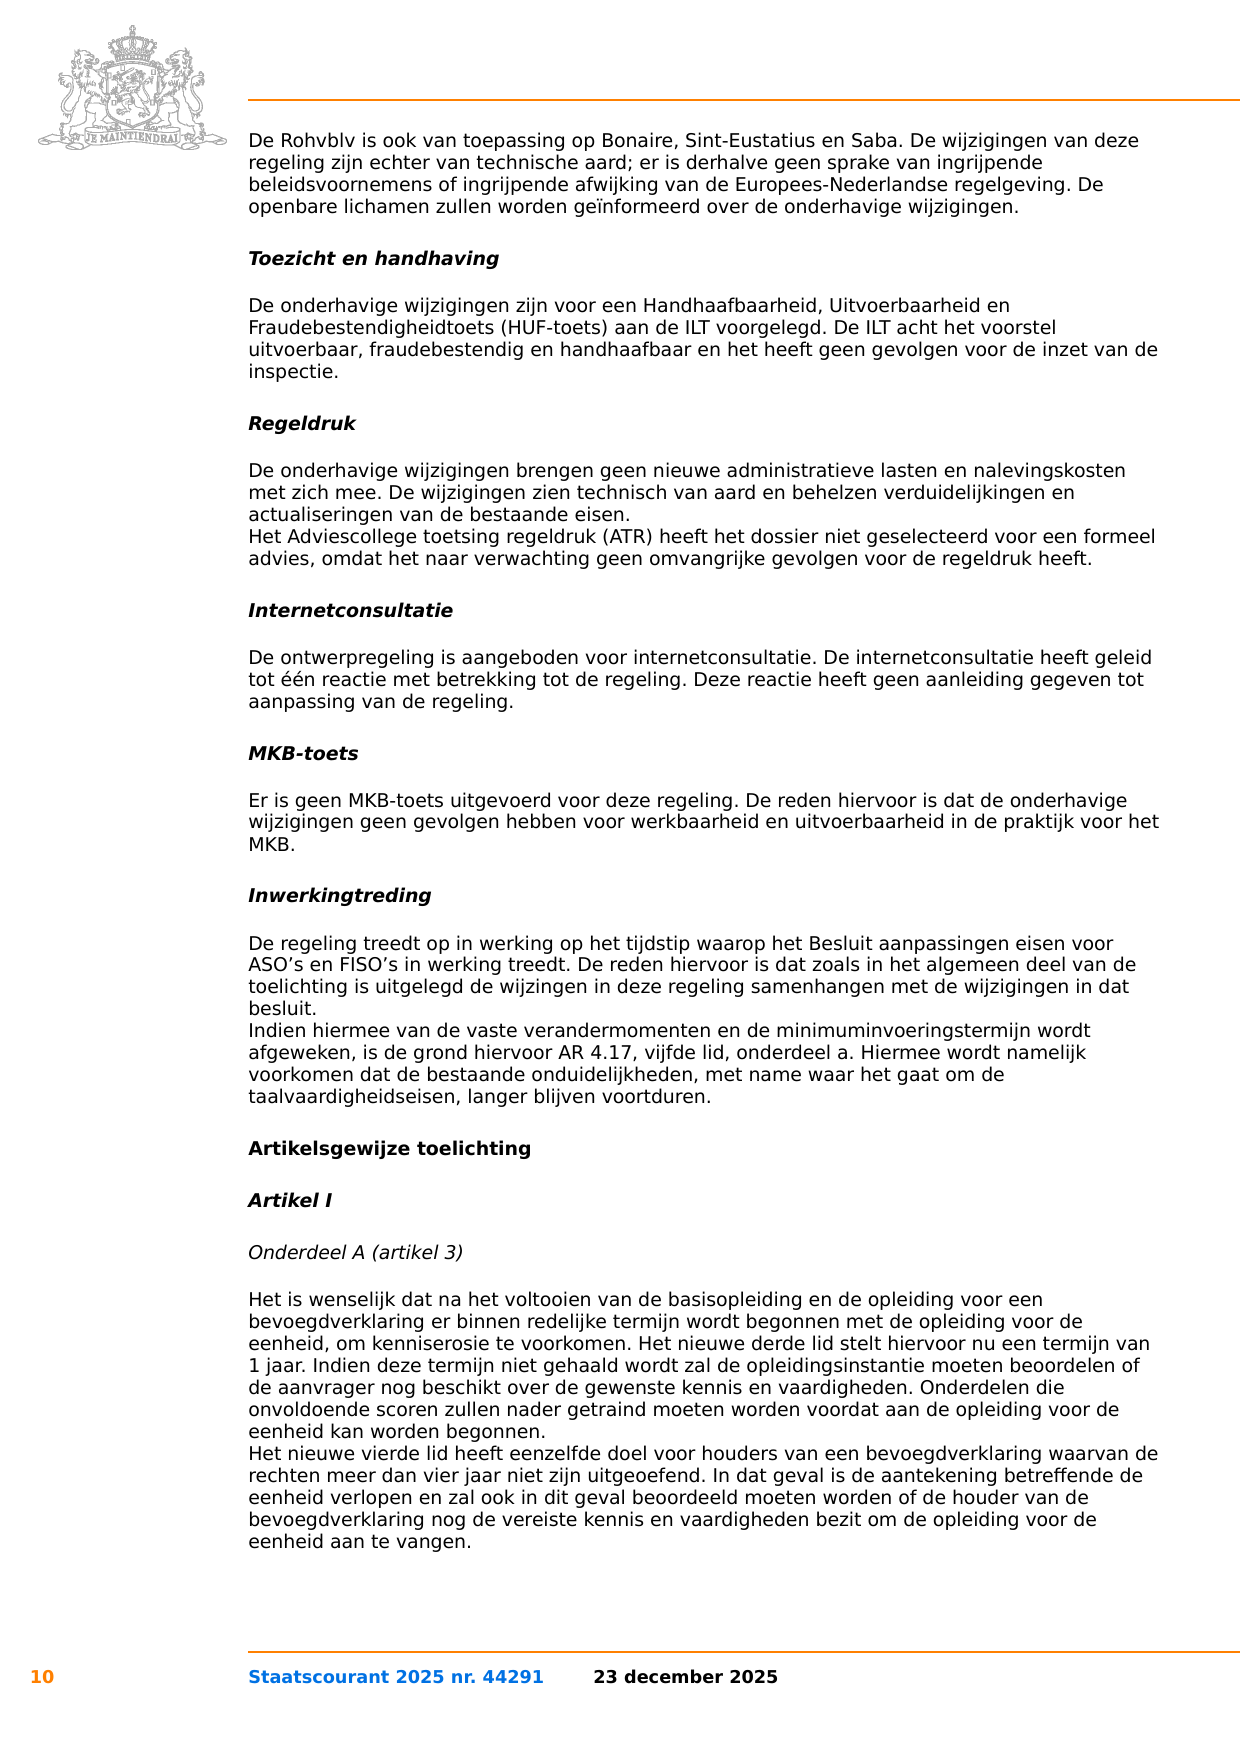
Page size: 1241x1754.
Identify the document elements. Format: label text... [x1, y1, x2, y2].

subtitle Onderdeel A (artikel 3) [248, 1242, 1163, 1264]
text Indien hiermee van de vaste verandermomenten en de minimuminvoeringstermijn wordt afgeweken, is de grond hiervoor AR 4.17, vijfde lid, onderdeel a. Hiermee wordt namelijk voorkomen dat de bestaande onduidelijkheden, met name waar het gaat om de taalvaardigheidseisen, langer blijven voortduren. [248, 1020, 1163, 1108]
subtitle Internetconsultatie [248, 599, 1163, 622]
picture [38, 25, 227, 150]
text De regeling treedt op in werking op het tijdstip waarop het Besluit aanpassingen eisen voor ASO’s en FISO’s in werking treedt. De reden hiervoor is dat zoals in het algemeen deel van de toelichting is uitgelegd de wijzingen in deze regeling samenhangen met de wijzigingen in dat besluit. [248, 932, 1163, 1020]
subtitle Artikelsgewijze toelichting [248, 1138, 1163, 1160]
text De ontwerpregeling is aangeboden voor internetconsultatie. De internetconsultatie heeft geleid tot één reactie met betrekking tot de regeling. Deze reactie heeft geen aanleiding gegeven tot aanpassing van de regeling. [248, 647, 1163, 712]
text Het Adviescollege toetsing regeldruk (ATR) heeft het dossier niet geselecteerd voor een formeel advies, omdat het naar verwachting geen omvangrijke gevolgen voor de regeldruk heeft. [248, 526, 1163, 569]
subtitle Inwerkingtreding [248, 885, 1163, 907]
text De onderhavige wijzigingen zijn voor een Handhaafbaarheid, Uitvoerbaarheid en Fraudebestendigheidtoets (HUF-toets) aan de ILT voorgelegd. De ILT acht het voorstel uitvoerbaar, fraudebestendig en handhaafbaar en het heeft geen gevolgen voor de inzet van de inspectie. [248, 295, 1163, 383]
text Het nieuwe vierde lid heeft eenzelfde doel voor houders van een bevoegdverklaring waarvan de rechten meer dan vier jaar niet zijn uitgeoefend. In dat geval is de aantekening betreffende de eenheid verlopen en zal ook in dit geval beoordeeld moeten worden of de houder van de bevoegdverklaring nog de vereiste kennis en vaardigheden bezit om de opleiding voor de eenheid aan te vangen. [248, 1443, 1163, 1553]
subtitle Regeldruk [248, 413, 1163, 435]
subtitle MKB-toets [248, 742, 1163, 764]
text De onderhavige wijzigingen brengen geen nieuwe administratieve lasten en nalevingskosten met zich mee. De wijzigingen zien technisch van aard en behelzen verduidelijkingen en actualiseringen van de bestaande eisen. [248, 460, 1163, 526]
text Het is wenselijk dat na het voltooien van de basisopleiding en de opleiding voor een bevoegdverklaring er binnen redelijke termijn wordt begonnen met de opleiding voor de eenheid, om kenniserosie te voorkomen. Het nieuwe derde lid stelt hiervoor nu een termijn van 1 jaar. Indien deze termijn niet gehaald wordt zal de opleidingsinstantie moeten beoordelen of de aanvrager nog beschikt over de gewenste kennis en vaardigheden. Onderdelen die onvoldoende scoren zullen nader getraind moeten worden voordat aan de opleiding voor de eenheid kan worden begonnen. [248, 1289, 1163, 1443]
subtitle Toezicht en handhaving [248, 248, 1163, 270]
text De Rohvblv is ook van toepassing op Bonaire, Sint-Eustatius en Saba. De wijzigingen van deze regeling zijn echter van technische aard; er is derhalve geen sprake van ingrijpende beleidsvoornemens of ingrijpende afwijking van de Europees-Nederlandse regelgeving. De openbare lichamen zullen worden geïnformeerd over de onderhavige wijzigingen. [248, 130, 1163, 218]
subtitle Artikel I [248, 1190, 1163, 1212]
text Er is geen MKB-toets uitgevoerd voor deze regeling. De reden hiervoor is dat de onderhavige wijzigingen geen gevolgen hebben voor werkbaarheid en uitvoerbaarheid in de praktijk voor het MKB. [248, 789, 1163, 855]
